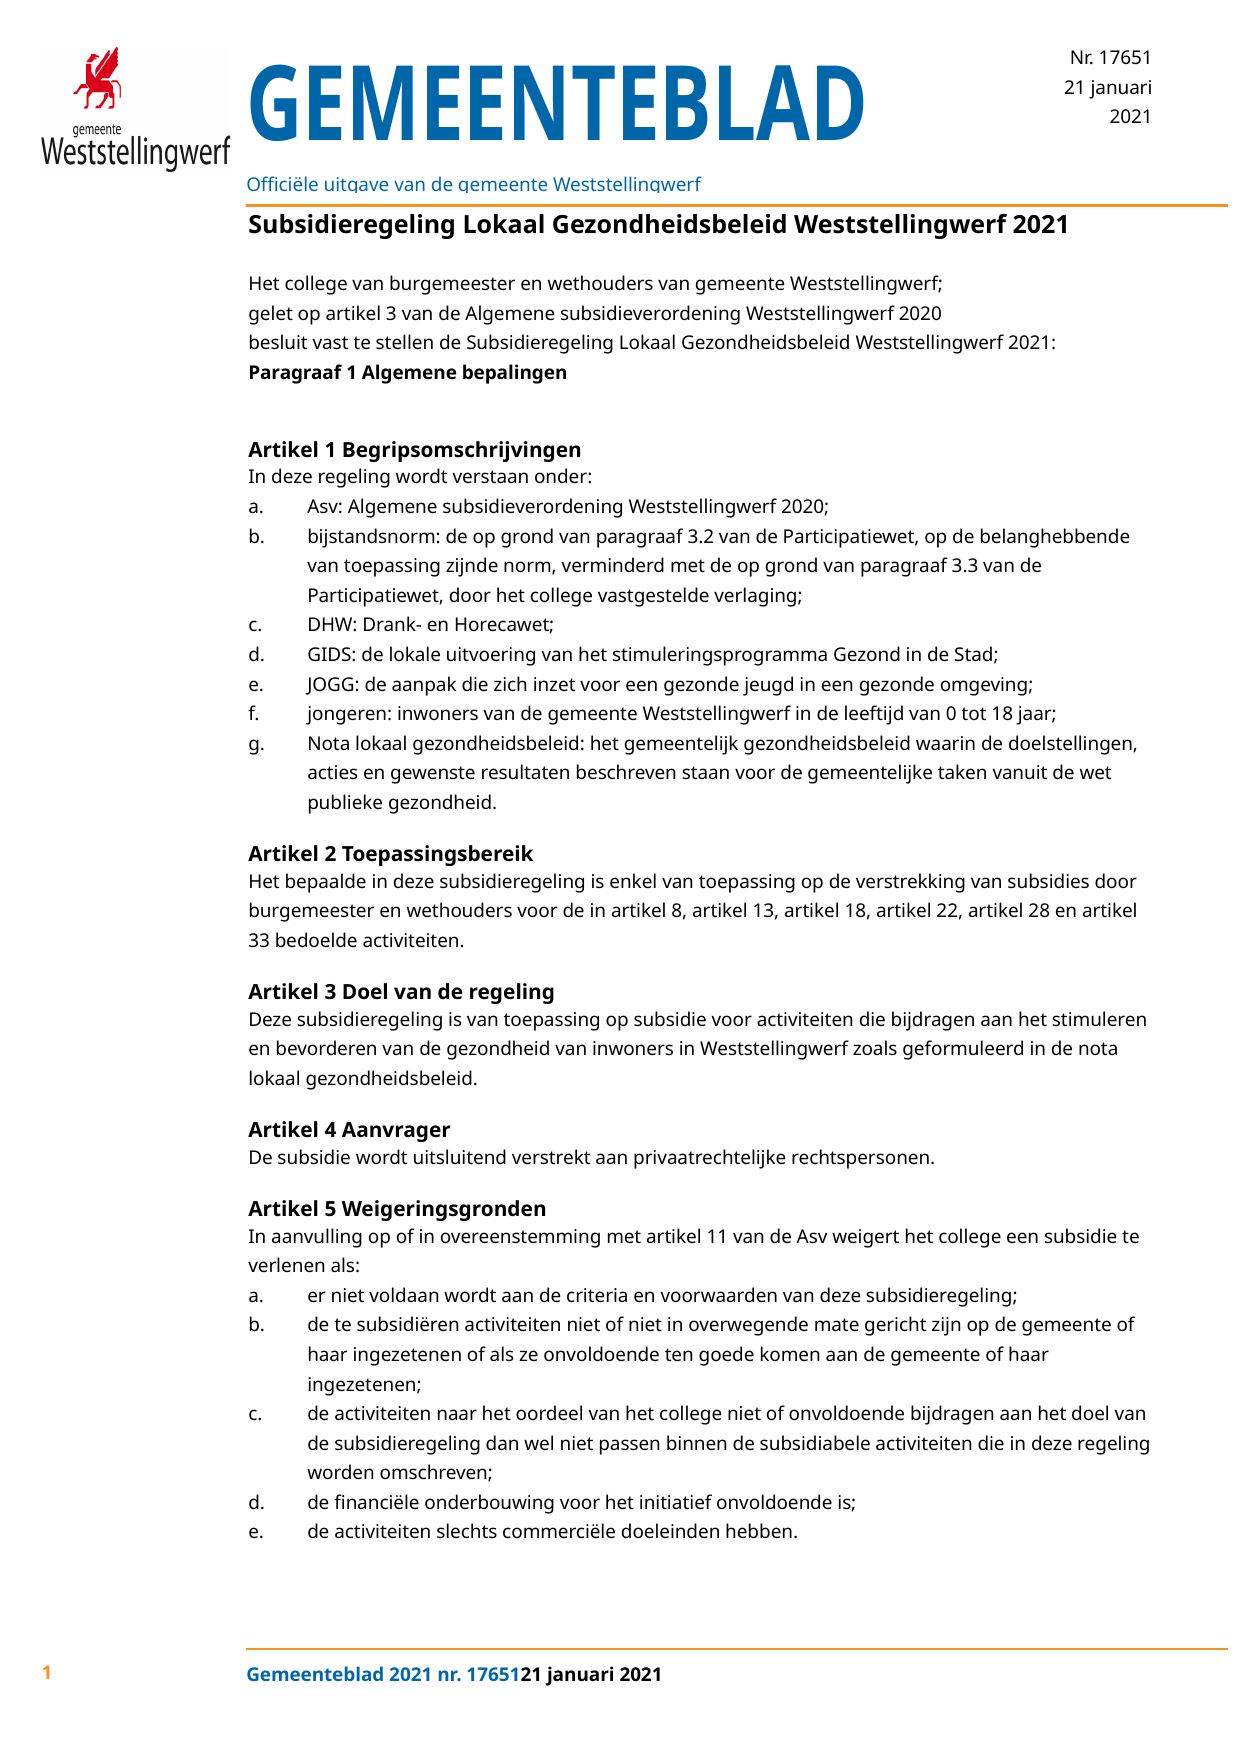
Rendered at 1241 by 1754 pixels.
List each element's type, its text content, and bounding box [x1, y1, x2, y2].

picture [41, 47, 231, 172]
list de activiteiten slechts commerciële doeleinden hebben. [248, 1519, 1152, 1544]
text Het college van burgemeester en wethouders van gemeente Weststellingwerf; [248, 270, 1152, 296]
list de activiteiten naar het oordeel van het college niet of onvoldoende bijdragen aan het doel van de subsidieregeling dan wel niet passen binnen de subsidiabele activiteiten die in deze regeling worden omschreven; [248, 1400, 1152, 1485]
list Asv: Algemene subsidieverordening Weststellingwerf 2020; [248, 493, 1152, 519]
text gelet op artikel 3 van de Algemene subsidieverordening Weststellingwerf 2020 [248, 300, 1152, 326]
list JOGG: de aanpak die zich inzet voor een gezonde jeugd in een gezonde omgeving; [248, 671, 1152, 696]
list Nota lokaal gezondheidsbeleid: het gemeentelijk gezondheidsbeleid waarin de doelstellingen, acties en gewenste resultaten beschreven staan voor de gemeentelijke taken vanuit de wet publieke gezondheid. [248, 730, 1152, 815]
list de te subsidiëren activiteiten niet of niet in overwegende mate gericht zijn op de gemeente of haar ingezetenen of als ze onvoldoende ten goede komen aan de gemeente of haar ingezetenen; [248, 1312, 1152, 1396]
text In deze regeling wordt verstaan onder: [248, 464, 1152, 489]
text besluit vast te stellen de Subsidieregeling Lokaal Gezondheidsbeleid Weststellingwerf 2021: [248, 329, 1152, 355]
text Subsidieregeling Lokaal Gezondheidsbeleid Weststellingwerf 2021 [248, 207, 1152, 241]
list er niet voldaan wordt aan de criteria en voorwaarden van deze subsidieregeling; [248, 1282, 1152, 1308]
text Deze subsidieregeling is van toepassing op subsidie voor activiteiten die bijdragen aan het stimuleren en bevorderen van de gezondheid van inwoners in Weststellingwerf zoals geformuleerd in de nota lokaal gezondheidsbeleid. [248, 1006, 1152, 1091]
text Artikel 3 Doel van de regeling [248, 977, 1152, 1006]
text Artikel 4 Aanvrager [248, 1116, 1152, 1144]
list de financiële onderbouwing voor het initiatief onvoldoende is; [248, 1489, 1152, 1515]
text Artikel 5 Weigeringsgronden [248, 1194, 1152, 1223]
text De subsidie wordt uitsluitend verstrekt aan privaatrechtelijke rechtspersonen. [248, 1144, 1152, 1170]
text Artikel 1 Begripsomschrijvingen [248, 435, 1152, 464]
text Artikel 2 Toepassingsbereik [248, 839, 1152, 868]
list jongeren: inwoners van de gemeente Weststellingwerf in de leeftijd van 0 tot 18 jaar; [248, 700, 1152, 726]
text Het bepaalde in deze subsidieregeling is enkel van toepassing op de verstrekking van subsidies door burgemeester en wethouders voor de in artikel 8, artikel 13, artikel 18, artikel 22, artikel 28 en artikel 33 bedoelde activiteiten. [248, 868, 1152, 953]
list bijstandsnorm: de op grond van paragraaf 3.2 van de Participatiewet, op de belanghebbende van toepassing zijnde norm, verminderd met de op grond van paragraaf 3.3 van de Participatiewet, door het college vastgestelde verlaging; [248, 523, 1152, 608]
list GIDS: de lokale uitvoering van het stimuleringsprogramma Gezond in de Stad; [248, 641, 1152, 667]
list DHW: Drank- en Horecawet; [248, 612, 1152, 637]
text Paragraaf 1 Algemene bepalingen [248, 359, 1152, 385]
text In aanvulling op of in overeenstemming met artikel 11 van de Asv weigert het college een subsidie te verlenen als: [248, 1223, 1152, 1278]
